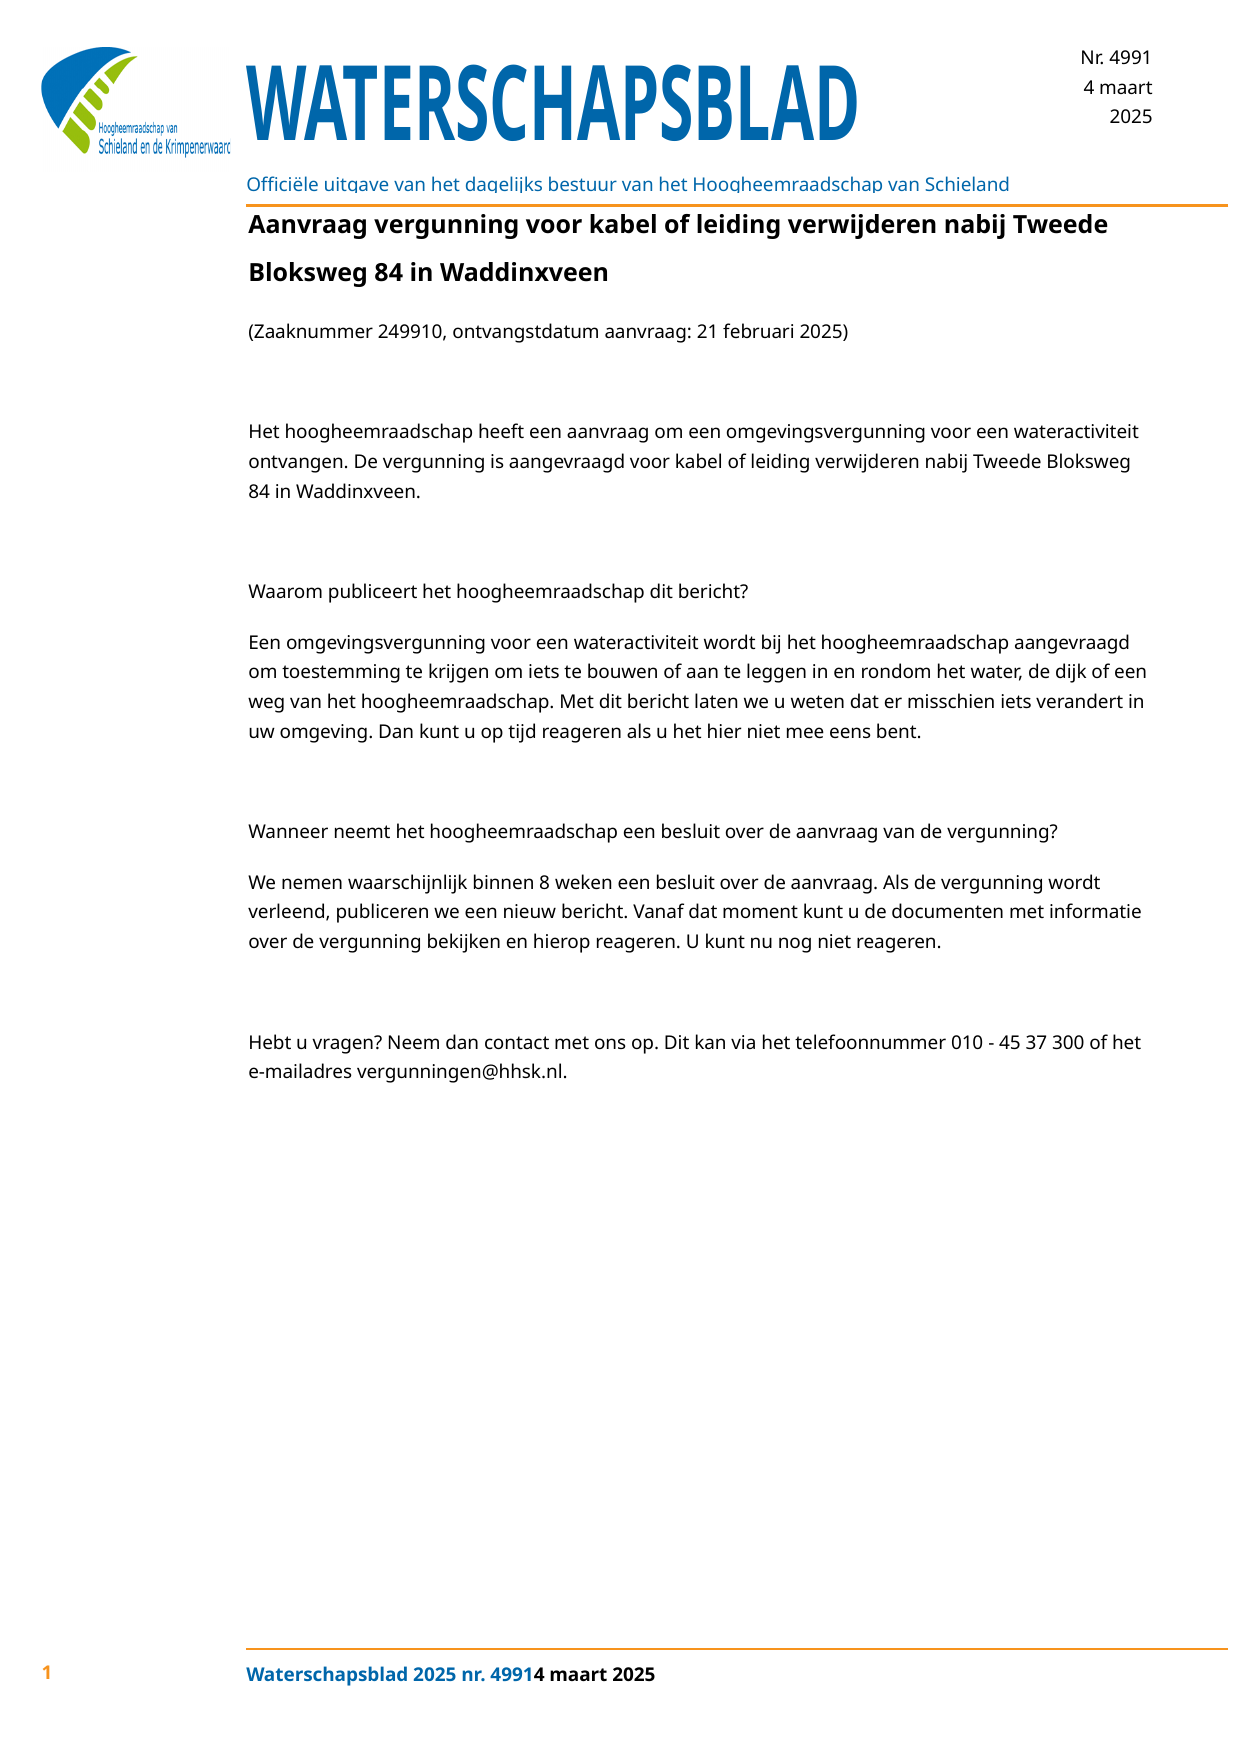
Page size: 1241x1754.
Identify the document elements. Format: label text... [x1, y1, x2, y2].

text Hebt u vragen? Neem dan contact met ons op. Dit kan via het telefoonnummer 010 - 45 37 300 of het e-mailadres vergunningen@hhsk.nl. [248, 1029, 1152, 1084]
text (Zaaknummer 249910, ontvangstdatum aanvraag: 21 februari 2025) [248, 318, 1152, 344]
text Het hoogheemraadschap heeft een aanvraag om een omgevingsvergunning voor een wateractiviteit ontvangen. De vergunning is aangevraagd voor kabel of leiding verwijderen nabij Tweede Bloksweg 84 in Waddinxveen. [248, 419, 1152, 504]
text Wanneer neemt het hoogheemraadschap een besluit over de aanvraag van de vergunning? [248, 819, 1152, 844]
text Aanvraag vergunning voor kabel of leiding verwijderen nabij Tweede Bloksweg 84 in Waddinxveen [248, 207, 1152, 288]
text Waarom publiceert het hoogheemraadschap dit bericht? [248, 579, 1152, 604]
text We nemen waarschijnlijk binnen 8 weken een besluit over de aanvraag. Als de vergunning wordt verleend, publiceren we een nieuw bericht. Vanaf dat moment kunt u de documenten met informatie over de vergunning bekijken en hierop reageren. U kunt nu nog niet reageren. [248, 869, 1152, 954]
picture [41, 47, 231, 172]
text Een omgevingsvergunning voor een wateractiviteit wordt bij het hoogheemraadschap aangevraagd om toestemming te krijgen om iets te bouwen of aan te leggen in en rondom het water, de dijk of een weg van het hoogheemraadschap. Met dit bericht laten we u weten dat er misschien iets verandert in uw omgeving. Dan kunt u op tijd reageren als u het hier niet mee eens bent. [248, 629, 1152, 744]
